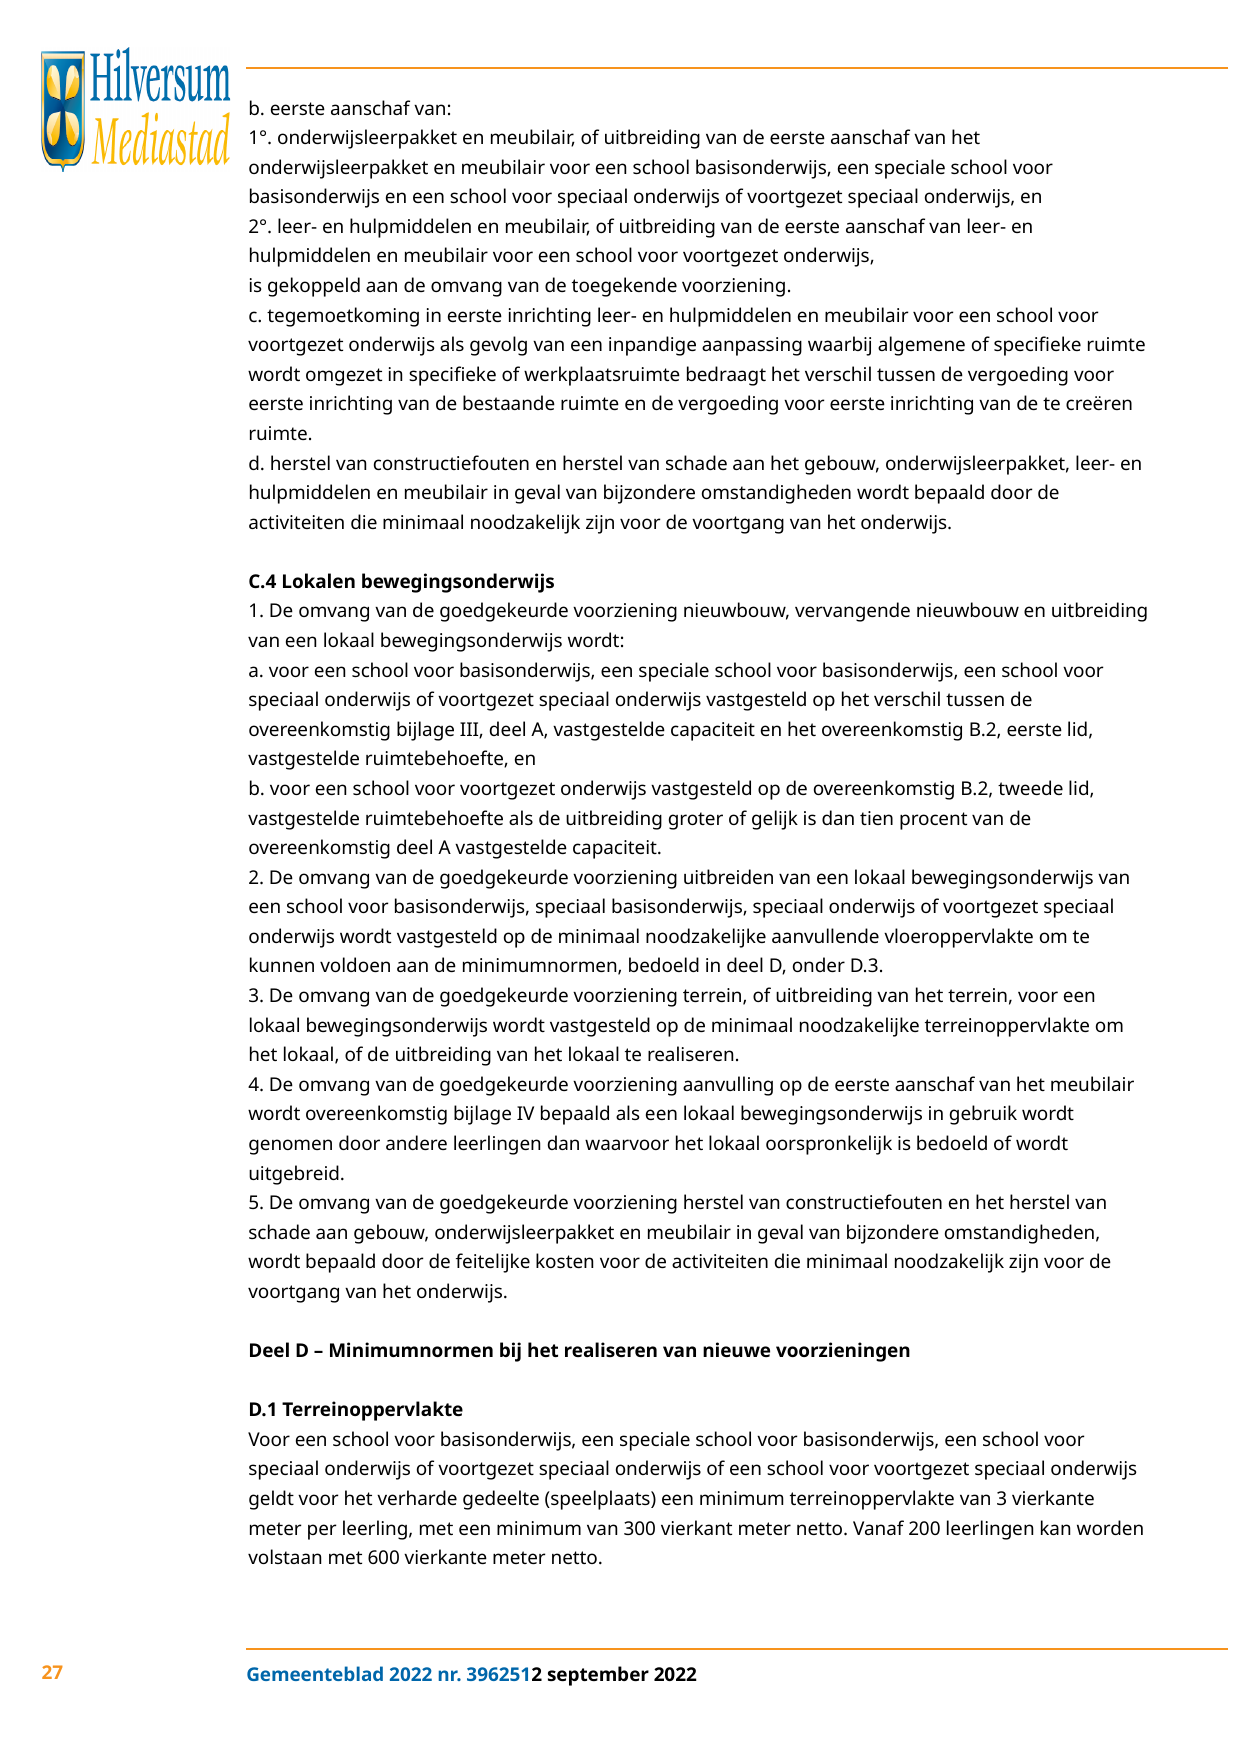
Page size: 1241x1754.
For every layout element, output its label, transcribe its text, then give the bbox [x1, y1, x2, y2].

text d. herstel van constructiefouten en herstel van schade aan het gebouw, onderwijsleerpakket, leer- en hulpmiddelen en meubilair in geval van bijzondere omstandigheden wordt bepaald door de activiteiten die minimaal noodzakelijk zijn voor de voortgang van het onderwijs. [248, 450, 1152, 535]
text 4. De omvang van de goedgekeurde voorziening aanvulling op de eerste aanschaf van het meubilair wordt overeenkomstig bijlage IV bepaald als een lokaal bewegingsonderwijs in gebruik wordt genomen door andere leerlingen dan waarvoor het lokaal oorspronkelijk is bedoeld of wordt uitgebreid. [248, 1071, 1152, 1186]
text 5. De omvang van de goedgekeurde voorziening herstel van constructiefouten en het herstel van schade aan gebouw, onderwijsleerpakket en meubilair in geval van bijzondere omstandigheden, wordt bepaald door de feitelijke kosten voor de activiteiten die minimaal noodzakelijk zijn voor de voortgang van het onderwijs. [248, 1189, 1152, 1304]
text b. eerste aanschaf van: [248, 95, 1152, 121]
text Voor een school voor basisonderwijs, een speciale school voor basisonderwijs, een school voor speciaal onderwijs of voortgezet speciaal onderwijs of een school voor voortgezet speciaal onderwijs geldt voor het verharde gedeelte (speelplaats) een minimum terreinoppervlakte van 3 vierkante meter per leerling, met een minimum van 300 vierkant meter netto. Vanaf 200 leerlingen kan worden volstaan met 600 vierkante meter netto. [248, 1426, 1152, 1570]
text c. tegemoetkoming in eerste inrichting leer- en hulpmiddelen en meubilair voor een school voor voortgezet onderwijs als gevolg van een inpandige aanpassing waarbij algemene of specifieke ruimte wordt omgezet in specifieke of werkplaatsruimte bedraagt het verschil tussen de vergoeding voor eerste inrichting van de bestaande ruimte en de vergoeding voor eerste inrichting van de te creëren ruimte. [248, 302, 1152, 446]
text 2. De omvang van de goedgekeurde voorziening uitbreiden van een lokaal bewegingsonderwijs van een school voor basisonderwijs, speciaal basisonderwijs, speciaal onderwijs of voortgezet speciaal onderwijs wordt vastgesteld op de minimaal noodzakelijke aanvullende vloeroppervlakte om te kunnen voldoen aan de minimumnormen, bedoeld in deel D, onder D.3. [248, 864, 1152, 978]
text 2°. leer- en hulpmiddelen en meubilair, of uitbreiding van de eerste aanschaf van leer- en hulpmiddelen en meubilair voor een school voor voortgezet onderwijs, [248, 213, 1152, 268]
text a. voor een school voor basisonderwijs, een speciale school voor basisonderwijs, een school voor speciaal onderwijs of voortgezet speciaal onderwijs vastgesteld op het verschil tussen de overeenkomstig bijlage III, deel A, vastgestelde capaciteit en het overeenkomstig B.2, eerste lid, vastgestelde ruimtebehoefte, en [248, 657, 1152, 771]
text b. voor een school voor voortgezet onderwijs vastgesteld op de overeenkomstig B.2, tweede lid, vastgestelde ruimtebehoefte als de uitbreiding groter of gelijk is dan tien procent van de overeenkomstig deel A vastgestelde capaciteit. [248, 775, 1152, 860]
text C.4 Lokalen bewegingsonderwijs [248, 568, 1152, 594]
text D.1 Terreinoppervlakte [248, 1396, 1152, 1422]
text 3. De omvang van de goedgekeurde voorziening terrein, of uitbreiding van het terrein, voor een lokaal bewegingsonderwijs wordt vastgesteld op de minimaal noodzakelijke terreinoppervlakte om het lokaal, of de uitbreiding van het lokaal te realiseren. [248, 982, 1152, 1067]
picture [41, 47, 231, 172]
text is gekoppeld aan de omvang van de toegekende voorziening. [248, 272, 1152, 298]
text 1. De omvang van de goedgekeurde voorziening nieuwbouw, vervangende nieuwbouw en uitbreiding van een lokaal bewegingsonderwijs wordt: [248, 598, 1152, 653]
text Deel D – Minimumnormen bij het realiseren van nieuwe voorzieningen [248, 1337, 1152, 1363]
text 1°. onderwijsleerpakket en meubilair, of uitbreiding van de eerste aanschaf van het onderwijsleerpakket en meubilair voor een school basisonderwijs, een speciale school voor basisonderwijs en een school voor speciaal onderwijs of voortgezet speciaal onderwijs, en [248, 124, 1152, 209]
